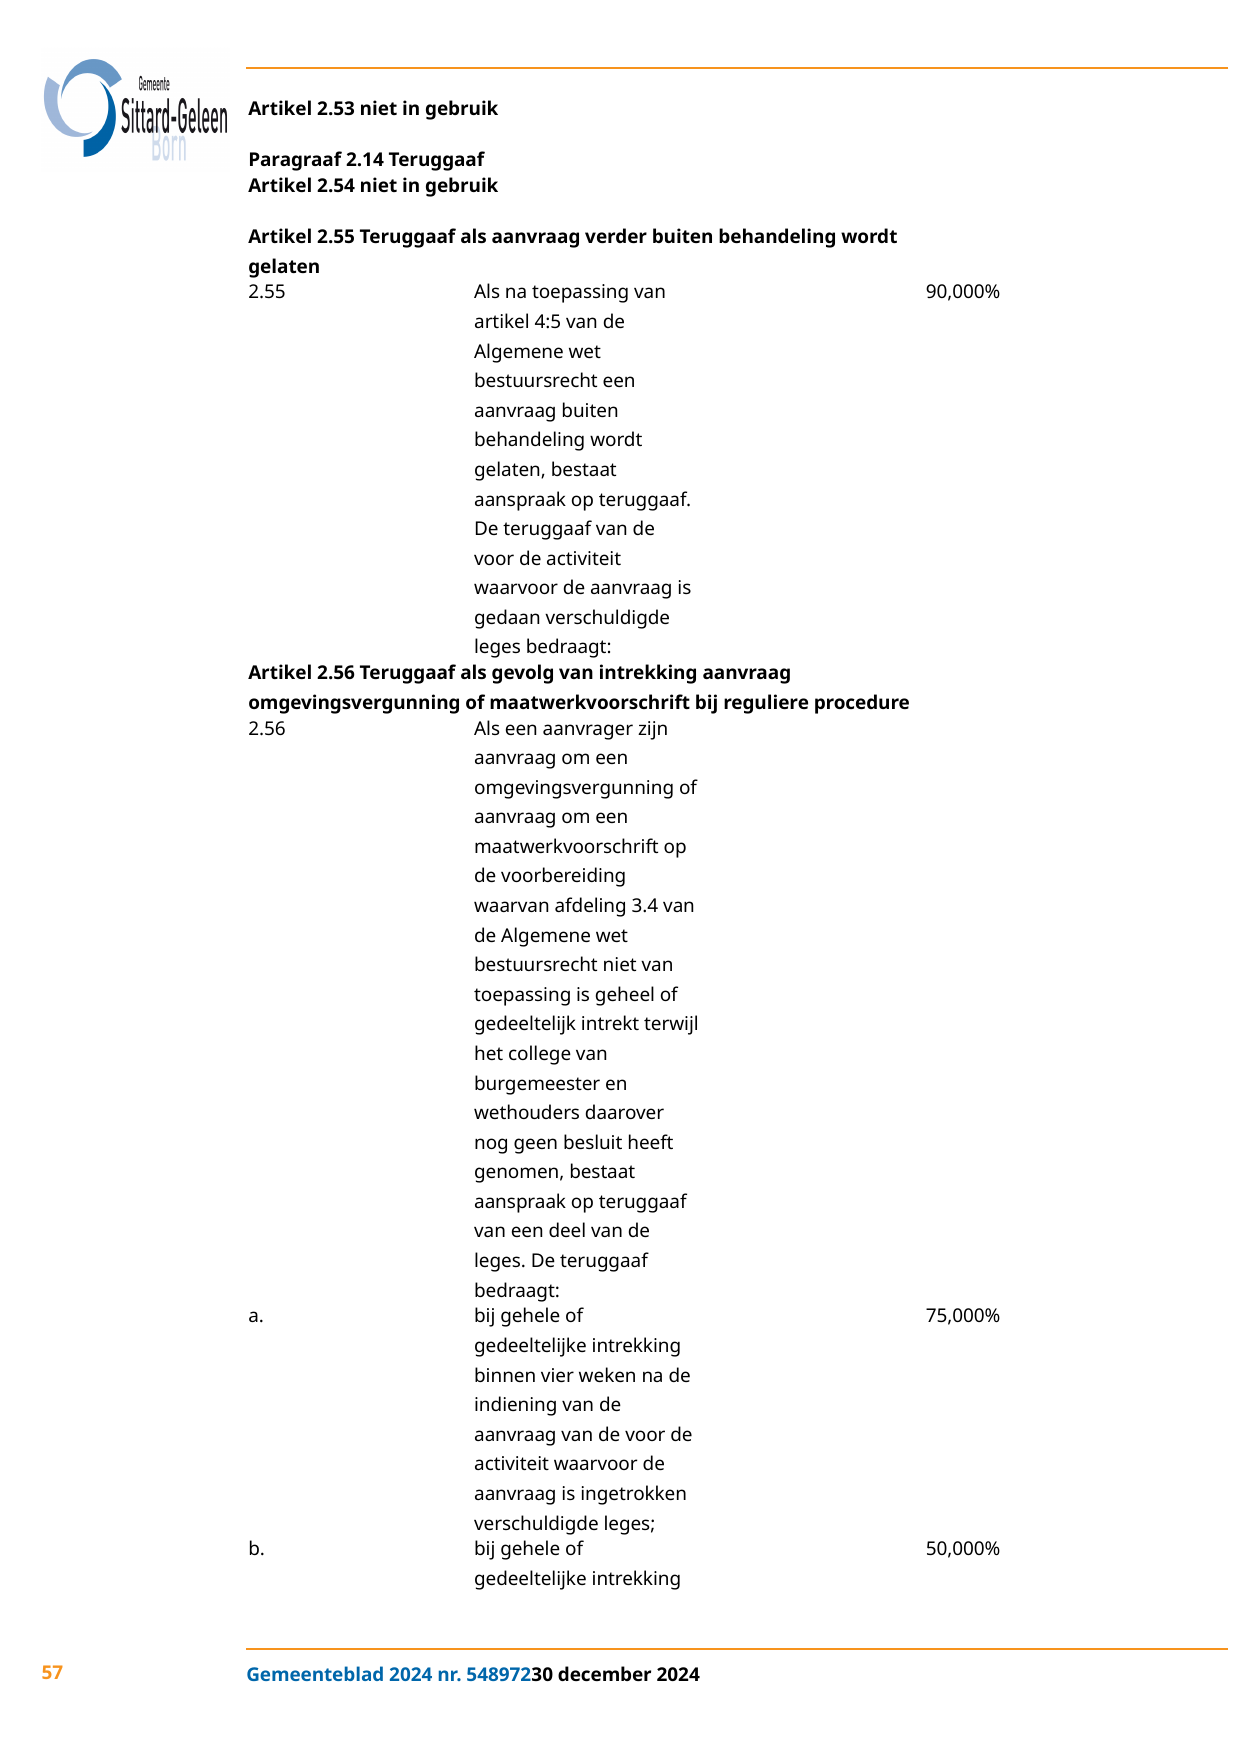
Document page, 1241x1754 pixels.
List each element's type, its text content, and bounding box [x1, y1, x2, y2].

table_cell [248, 121, 474, 146]
table_cell 50,000% [926, 1535, 1152, 1591]
table_cell Als een aanvrager zijn aanvraag om een omgevingsvergunning of aanvraag om een maatwerkvoorschrift op de voorbereiding waarvan afdeling 3.4 van de Algemene wet bestuursrecht niet van toepassing is geheel of gedeeltelijk intrekt terwijl het college van burgemeester en wethouders daarover nog geen besluit heeft genomen, bestaat aanspraak op teruggaaf van een deel van de leges. De teruggaaf bedraagt: [474, 715, 700, 1303]
table_cell [926, 715, 1152, 1303]
table_cell [926, 198, 1152, 223]
table_cell Paragraaf 2.14 Teruggaaf [248, 146, 1152, 172]
table_cell [926, 121, 1152, 146]
table_cell [474, 121, 700, 146]
table_cell [926, 660, 1152, 715]
table_cell Artikel 2.54 niet in gebruik [248, 172, 926, 198]
table_cell [700, 715, 926, 1303]
table_cell bij gehele of gedeeltelijke intrekking binnen vier weken na de indiening van de aanvraag van de voor de activiteit waarvoor de aanvraag is ingetrokken verschuldigde leges; [474, 1303, 700, 1535]
table_cell [926, 224, 1152, 279]
picture [41, 47, 231, 172]
table_cell a. [248, 1303, 474, 1535]
table_cell 75,000% [926, 1303, 1152, 1535]
table_cell 2.55 [248, 279, 474, 659]
table_cell [700, 1303, 926, 1535]
table_cell 90,000% [926, 279, 1152, 659]
table_cell 2.56 [248, 715, 474, 1303]
table_cell [700, 1535, 926, 1591]
table_cell [926, 95, 1152, 121]
table_cell [474, 198, 700, 223]
table_cell b. [248, 1535, 474, 1591]
table_cell Als na toepassing van artikel 4:5 van de Algemene wet bestuursrecht een aanvraag buiten behandeling wordt gelaten, bestaat aanspraak op teruggaaf. De teruggaaf van de voor de activiteit waarvoor de aanvraag is gedaan verschuldigde leges bedraagt: [474, 279, 700, 659]
table_cell [700, 121, 926, 146]
table_cell bij gehele of gedeeltelijke intrekking [474, 1535, 700, 1591]
table_cell [926, 172, 1152, 198]
table_cell Artikel 2.56 Teruggaaf als gevolg van intrekking aanvraag omgevingsvergunning of maatwerkvoorschrift bij reguliere procedure [248, 660, 926, 715]
table_cell Artikel 2.53 niet in gebruik [248, 95, 926, 121]
table_cell [248, 198, 474, 223]
table_cell [700, 279, 926, 659]
table_cell [700, 198, 926, 223]
table_cell Artikel 2.55 Teruggaaf als aanvraag verder buiten behandeling wordt gelaten [248, 224, 926, 279]
